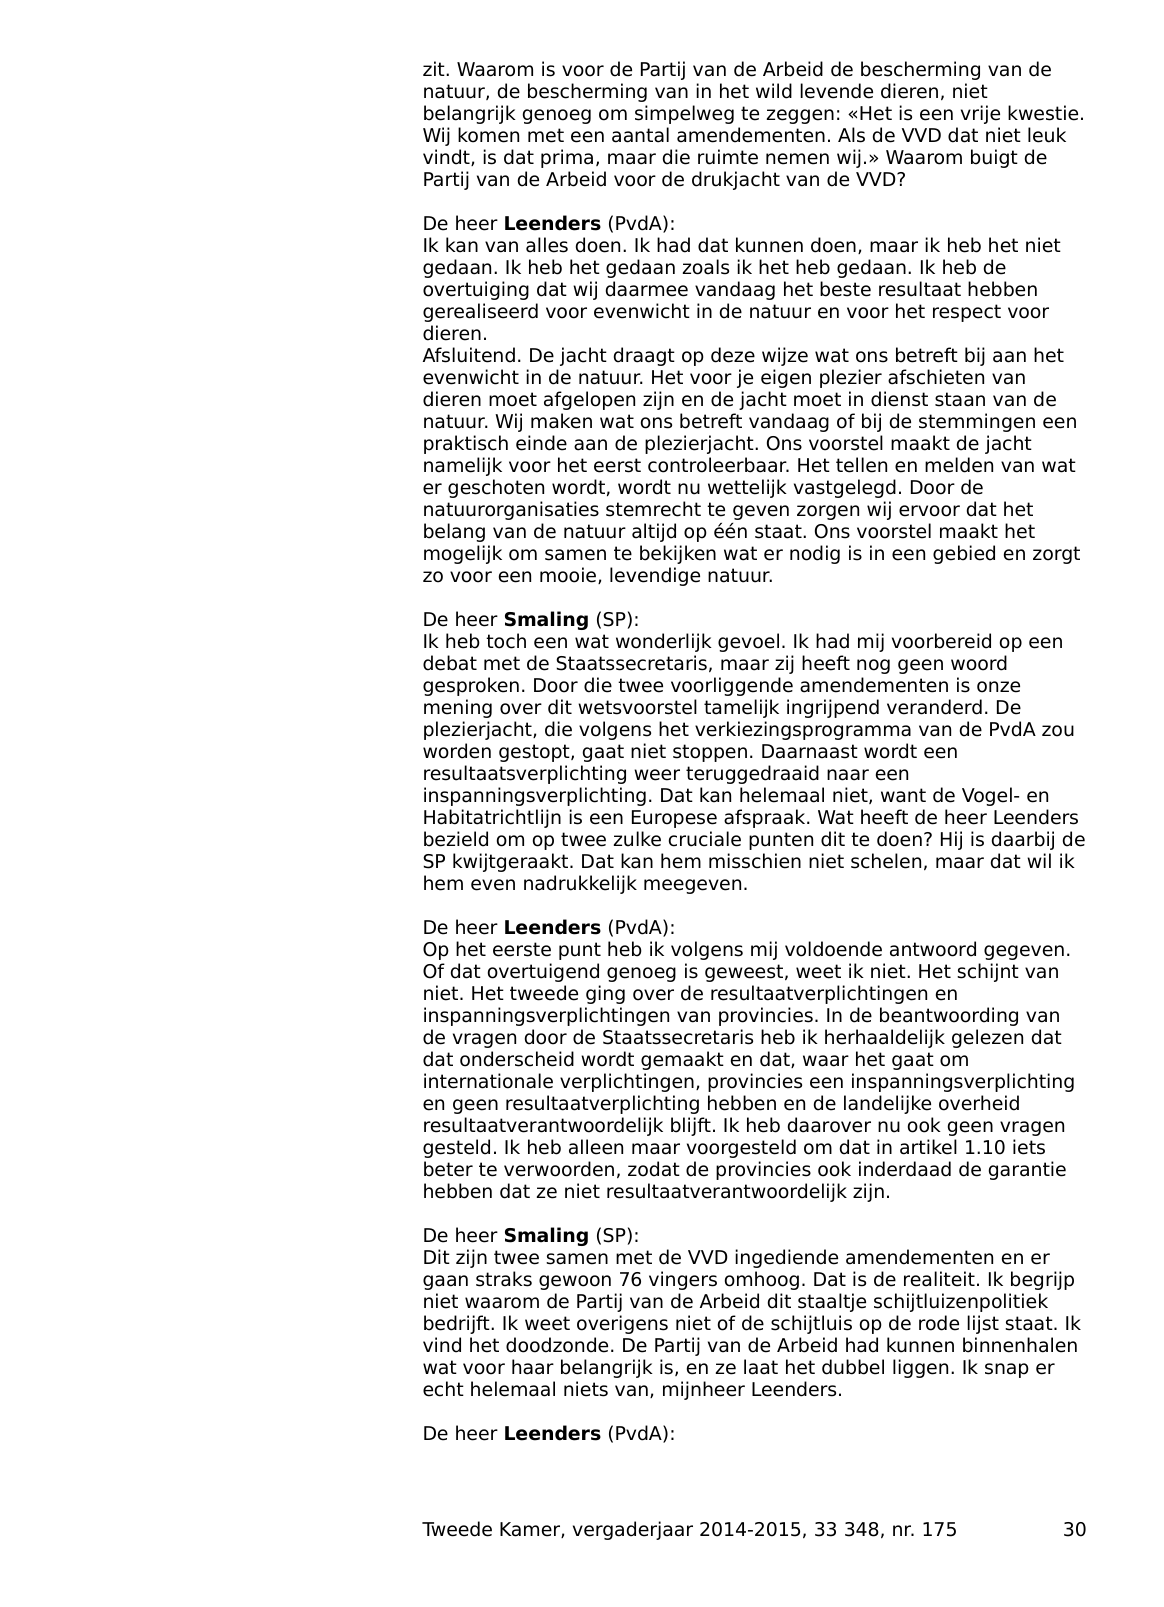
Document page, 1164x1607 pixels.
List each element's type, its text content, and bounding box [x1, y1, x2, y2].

text Dit zijn twee samen met de VVD ingediende amendementen en er gaan straks gewoon 76 vingers omhoog. Dat is de realiteit. Ik begrijp niet waarom de Partij van de Arbeid dit staaltje schijtluizenpolitiek bedrijft. Ik weet overigens niet of de schijtluis op de rode lijst staat. Ik vind het doodzonde. De Partij van de Arbeid had kunnen binnenhalen wat voor haar belangrijk is, en ze laat het dubbel liggen. Ik snap er echt helemaal niets van, mijnheer Leenders. [422, 1247, 1087, 1401]
text De heer Smaling (SP): [422, 1225, 1087, 1247]
text De heer Leenders (PvdA): [422, 213, 1087, 235]
text Afsluitend. De jacht draagt op deze wijze wat ons betreft bij aan het evenwicht in de natuur. Het voor je eigen plezier afschieten van dieren moet afgelopen zijn en de jacht moet in dienst staan van de natuur. Wij maken wat ons betreft vandaag of bij de stemmingen een praktisch einde aan de plezierjacht. Ons voorstel maakt de jacht namelijk voor het eerst controleerbaar. Het tellen en melden van wat er geschoten wordt, wordt nu wettelijk vastgelegd. Door de natuurorganisaties stemrecht te geven zorgen wij ervoor dat het belang van de natuur altijd op één staat. Ons voorstel maakt het mogelijk om samen te bekijken wat er nodig is in een gebied en zorgt zo voor een mooie, levendige natuur. [422, 345, 1087, 587]
text De heer Leenders (PvdA): [422, 917, 1087, 939]
text De heer Leenders (PvdA): [422, 1423, 1087, 1445]
text Ik heb toch een wat wonderlijk gevoel. Ik had mij voorbereid op een debat met de Staatssecretaris, maar zij heeft nog geen woord gesproken. Door die twee voorliggende amendementen is onze mening over dit wetsvoorstel tamelijk ingrijpend veranderd. De plezierjacht, die volgens het verkiezingsprogramma van de PvdA zou worden gestopt, gaat niet stoppen. Daarnaast wordt een resultaatsverplichting weer teruggedraaid naar een inspanningsverplichting. Dat kan helemaal niet, want de Vogel- en Habitatrichtlijn is een Europese afspraak. Wat heeft de heer Leenders bezield om op twee zulke cruciale punten dit te doen? Hij is daarbij de SP kwijtgeraakt. Dat kan hem misschien niet schelen, maar dat wil ik hem even nadrukkelijk meegeven. [422, 631, 1087, 895]
text Op het eerste punt heb ik volgens mij voldoende antwoord gegeven. Of dat overtuigend genoeg is geweest, weet ik niet. Het schijnt van niet. Het tweede ging over de resultaatverplichtingen en inspanningsverplichtingen van provincies. In de beantwoording van de vragen door de Staatssecretaris heb ik herhaaldelijk gelezen dat dat onderscheid wordt gemaakt en dat, waar het gaat om internationale verplichtingen, provincies een inspanningsverplichting en geen resultaatverplichting hebben en de landelijke overheid resultaatverantwoordelijk blijft. Ik heb daarover nu ook geen vragen gesteld. Ik heb alleen maar voorgesteld om dat in artikel 1.10 iets beter te verwoorden, zodat de provincies ook inderdaad de garantie hebben dat ze niet resultaatverantwoordelijk zijn. [422, 939, 1087, 1203]
text De heer Smaling (SP): [422, 609, 1087, 631]
text zit. Waarom is voor de Partij van de Arbeid de bescherming van de natuur, de bescherming van in het wild levende dieren, niet belangrijk genoeg om simpelweg te zeggen: «Het is een vrije kwestie. Wij komen met een aantal amendementen. Als de VVD dat niet leuk vindt, is dat prima, maar die ruimte nemen wij.» Waarom buigt de Partij van de Arbeid voor de drukjacht van de VVD? [422, 59, 1087, 191]
text Ik kan van alles doen. Ik had dat kunnen doen, maar ik heb het niet gedaan. Ik heb het gedaan zoals ik het heb gedaan. Ik heb de overtuiging dat wij daarmee vandaag het beste resultaat hebben gerealiseerd voor evenwicht in de natuur en voor het respect voor dieren. [422, 235, 1087, 345]
